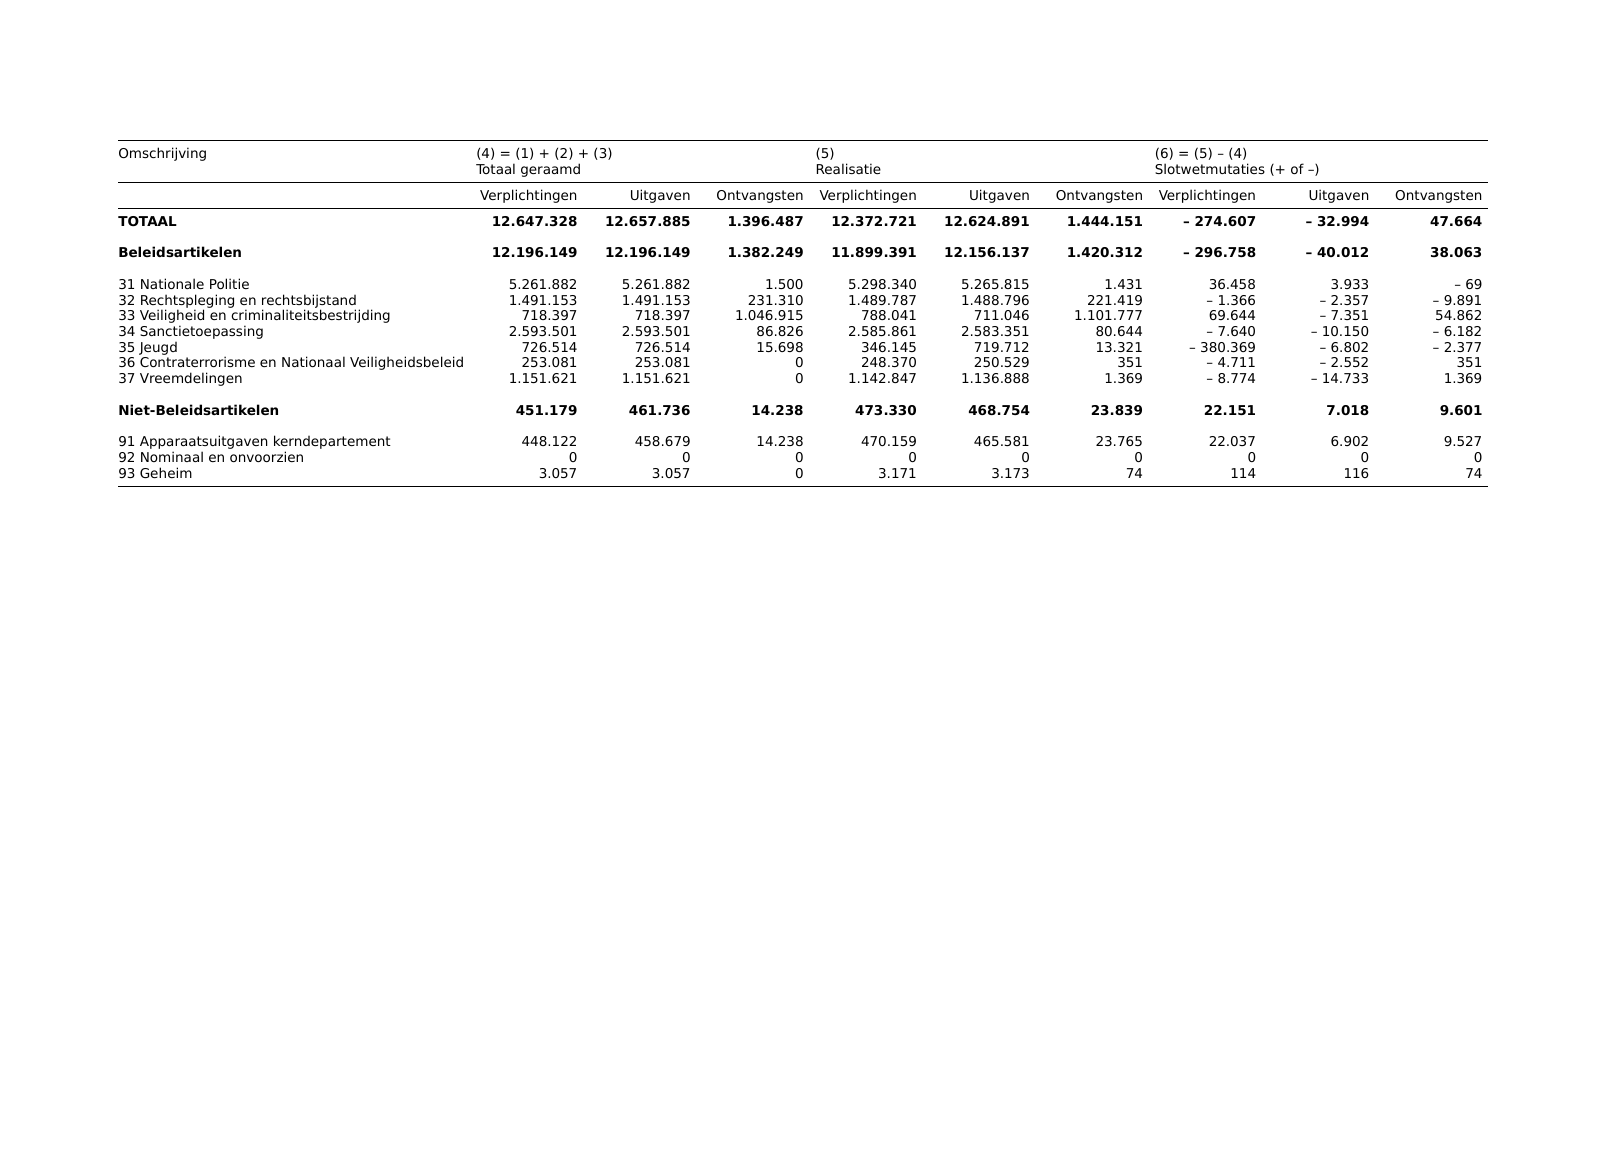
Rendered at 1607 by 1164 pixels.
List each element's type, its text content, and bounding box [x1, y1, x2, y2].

table_cell – 2.377 [1375, 340, 1488, 355]
table_cell 2.583.351 [923, 324, 1036, 339]
table_cell – 9.891 [1375, 293, 1488, 308]
table_cell 1.136.888 [923, 371, 1036, 387]
table_cell 470.159 [809, 434, 922, 450]
table_cell 74 [1375, 465, 1488, 486]
table_cell 5.298.340 [809, 277, 922, 292]
table_cell [809, 261, 922, 277]
table_cell [1036, 418, 1149, 434]
table_cell – 380.369 [1149, 340, 1262, 355]
table_cell 1.151.621 [470, 371, 583, 387]
table_cell 12.647.328 [470, 209, 583, 229]
table_cell 1.369 [1375, 371, 1488, 387]
table_cell 22.151 [1149, 403, 1262, 418]
table_cell 7.018 [1262, 403, 1375, 418]
table_cell 248.370 [809, 355, 922, 371]
table_cell Beleidsartikelen [118, 245, 470, 261]
table_cell 0 [1262, 450, 1375, 465]
table_cell 718.397 [583, 308, 696, 324]
table_cell 37 Vreemdelingen [118, 371, 470, 387]
table_cell 12.372.721 [809, 209, 922, 229]
table_cell [118, 183, 470, 208]
table_cell [1375, 418, 1488, 434]
table_cell 38.063 [1375, 245, 1488, 261]
table_cell [1149, 418, 1262, 434]
table_cell [118, 418, 470, 434]
table_cell [1375, 387, 1488, 402]
table_cell – 6.182 [1375, 324, 1488, 339]
table_cell 0 [470, 450, 583, 465]
table_cell 1.488.796 [923, 293, 1036, 308]
table_cell – 2.552 [1262, 355, 1375, 371]
table_cell [583, 418, 696, 434]
table_cell 1.382.249 [696, 245, 809, 261]
table_cell [470, 387, 583, 402]
table_cell Ontvangsten [1036, 183, 1149, 208]
table_cell 86.826 [696, 324, 809, 339]
table_cell – 14.733 [1262, 371, 1375, 387]
table_cell [696, 387, 809, 402]
table_cell 23.839 [1036, 403, 1149, 418]
table_cell Uitgaven [923, 183, 1036, 208]
table_cell 13.321 [1036, 340, 1149, 355]
table_cell 33 Veiligheid en criminaliteitsbestrijding [118, 308, 470, 324]
table_cell 12.624.891 [923, 209, 1036, 229]
table_cell 3.173 [923, 465, 1036, 486]
table_cell 253.081 [470, 355, 583, 371]
table_cell 31 Nationale Politie [118, 277, 470, 292]
table_cell – 4.711 [1149, 355, 1262, 371]
table_cell Uitgaven [583, 183, 696, 208]
table_cell [923, 418, 1036, 434]
table_cell 473.330 [809, 403, 922, 418]
table_cell Ontvangsten [1375, 183, 1488, 208]
table_cell 351 [1375, 355, 1488, 371]
table_cell 1.491.153 [470, 293, 583, 308]
table_header (6) = (5) – (4) Slotwetmutaties (+ of –) [1149, 141, 1488, 182]
table_cell 0 [583, 450, 696, 465]
table_cell 0 [1036, 450, 1149, 465]
table_cell 6.902 [1262, 434, 1375, 450]
table_cell [1262, 261, 1375, 277]
table_cell Ontvangsten [696, 183, 809, 208]
table_cell 12.156.137 [923, 245, 1036, 261]
table_cell 36.458 [1149, 277, 1262, 292]
table_cell 231.310 [696, 293, 809, 308]
table_cell 0 [696, 465, 809, 486]
table_cell Uitgaven [1262, 183, 1375, 208]
table_cell TOTAAL [118, 209, 470, 229]
table_cell Verplichtingen [809, 183, 922, 208]
table_cell [1262, 387, 1375, 402]
table_cell 711.046 [923, 308, 1036, 324]
table_cell 788.041 [809, 308, 922, 324]
table_cell [118, 230, 470, 245]
table_cell [696, 230, 809, 245]
table_cell 0 [809, 450, 922, 465]
table_cell [923, 230, 1036, 245]
table_cell 726.514 [583, 340, 696, 355]
table_cell 1.369 [1036, 371, 1149, 387]
table_cell 0 [923, 450, 1036, 465]
table_cell 11.899.391 [809, 245, 922, 261]
table_cell 1.151.621 [583, 371, 696, 387]
table_cell 91 Apparaatsuitgaven kerndepartement [118, 434, 470, 450]
table_cell 14.238 [696, 403, 809, 418]
table_cell [118, 387, 470, 402]
table_cell [1036, 387, 1149, 402]
table_cell [1375, 230, 1488, 245]
table_cell Niet-Beleidsartikelen [118, 403, 470, 418]
table_cell 468.754 [923, 403, 1036, 418]
table_cell 3.933 [1262, 277, 1375, 292]
table_cell [470, 230, 583, 245]
table_header Omschrijving [118, 141, 470, 182]
table_cell – 7.640 [1149, 324, 1262, 339]
table_cell – 2.357 [1262, 293, 1375, 308]
table_cell 461.736 [583, 403, 696, 418]
table_cell [470, 261, 583, 277]
table_cell 14.238 [696, 434, 809, 450]
table_cell [583, 230, 696, 245]
table_cell 9.527 [1375, 434, 1488, 450]
table_cell [1149, 387, 1262, 402]
table_cell 448.122 [470, 434, 583, 450]
table_cell 2.585.861 [809, 324, 922, 339]
table_cell – 32.994 [1262, 209, 1375, 229]
table_cell 221.419 [1036, 293, 1149, 308]
table_cell – 40.012 [1262, 245, 1375, 261]
table_cell [583, 261, 696, 277]
table_cell – 8.774 [1149, 371, 1262, 387]
table_cell [1375, 261, 1488, 277]
table_cell 1.142.847 [809, 371, 922, 387]
table_cell 1.491.153 [583, 293, 696, 308]
table_cell 0 [696, 371, 809, 387]
table_cell 726.514 [470, 340, 583, 355]
table_cell – 7.351 [1262, 308, 1375, 324]
table_cell 3.057 [583, 465, 696, 486]
table_cell – 6.802 [1262, 340, 1375, 355]
table_cell 458.679 [583, 434, 696, 450]
table_cell 1.444.151 [1036, 209, 1149, 229]
table_cell 54.862 [1375, 308, 1488, 324]
table_cell Verplichtingen [1149, 183, 1262, 208]
table_cell – 10.150 [1262, 324, 1375, 339]
table_cell 5.261.882 [583, 277, 696, 292]
table_cell – 296.758 [1149, 245, 1262, 261]
table_cell 80.644 [1036, 324, 1149, 339]
table_cell – 69 [1375, 277, 1488, 292]
table_cell 1.396.487 [696, 209, 809, 229]
table_cell 1.489.787 [809, 293, 922, 308]
table_cell 35 Jeugd [118, 340, 470, 355]
table_cell 0 [696, 355, 809, 371]
table_cell 93 Geheim [118, 465, 470, 486]
table_cell [1036, 230, 1149, 245]
table_cell [1262, 230, 1375, 245]
table_cell 346.145 [809, 340, 922, 355]
table_cell [696, 418, 809, 434]
table_cell [696, 261, 809, 277]
table_cell [583, 387, 696, 402]
table_cell 9.601 [1375, 403, 1488, 418]
table_cell [809, 418, 922, 434]
table_cell 74 [1036, 465, 1149, 486]
table_cell 1.500 [696, 277, 809, 292]
table_cell 250.529 [923, 355, 1036, 371]
table_cell 253.081 [583, 355, 696, 371]
table_cell 718.397 [470, 308, 583, 324]
table_cell 5.265.815 [923, 277, 1036, 292]
table_header (4) = (1) + (2) + (3) Totaal geraamd [470, 141, 809, 182]
table_cell 116 [1262, 465, 1375, 486]
table_cell 2.593.501 [583, 324, 696, 339]
table_cell 351 [1036, 355, 1149, 371]
table_cell 719.712 [923, 340, 1036, 355]
table_cell [809, 230, 922, 245]
table_cell 23.765 [1036, 434, 1149, 450]
table_cell 15.698 [696, 340, 809, 355]
table_cell 12.657.885 [583, 209, 696, 229]
table_cell [1036, 261, 1149, 277]
table_cell [809, 387, 922, 402]
table_cell [118, 261, 470, 277]
table_cell 22.037 [1149, 434, 1262, 450]
table_cell 2.593.501 [470, 324, 583, 339]
table_cell 69.644 [1149, 308, 1262, 324]
table_cell – 1.366 [1149, 293, 1262, 308]
table_cell 12.196.149 [470, 245, 583, 261]
table_cell 32 Rechtspleging en rechtsbijstand [118, 293, 470, 308]
table_cell 1.101.777 [1036, 308, 1149, 324]
table_cell [1149, 230, 1262, 245]
table_cell [1262, 418, 1375, 434]
table_cell – 274.607 [1149, 209, 1262, 229]
table_cell [923, 261, 1036, 277]
table_cell 47.664 [1375, 209, 1488, 229]
table_cell 0 [1375, 450, 1488, 465]
table_cell 0 [696, 450, 809, 465]
table_cell 3.171 [809, 465, 922, 486]
table_cell 36 Contraterrorisme en Nationaal Veiligheidsbeleid [118, 355, 470, 371]
table_cell 34 Sanctietoepassing [118, 324, 470, 339]
table_cell 114 [1149, 465, 1262, 486]
table_cell [1149, 261, 1262, 277]
table_cell 451.179 [470, 403, 583, 418]
table_cell 465.581 [923, 434, 1036, 450]
table_cell 5.261.882 [470, 277, 583, 292]
table_cell 3.057 [470, 465, 583, 486]
table_cell 1.046.915 [696, 308, 809, 324]
table_cell 92 Nominaal en onvoorzien [118, 450, 470, 465]
table_cell 0 [1149, 450, 1262, 465]
table_cell 1.420.312 [1036, 245, 1149, 261]
table_cell Verplichtingen [470, 183, 583, 208]
table_cell [470, 418, 583, 434]
table_cell 12.196.149 [583, 245, 696, 261]
table_header (5) Realisatie [809, 141, 1149, 182]
table_cell 1.431 [1036, 277, 1149, 292]
table_cell [923, 387, 1036, 402]
